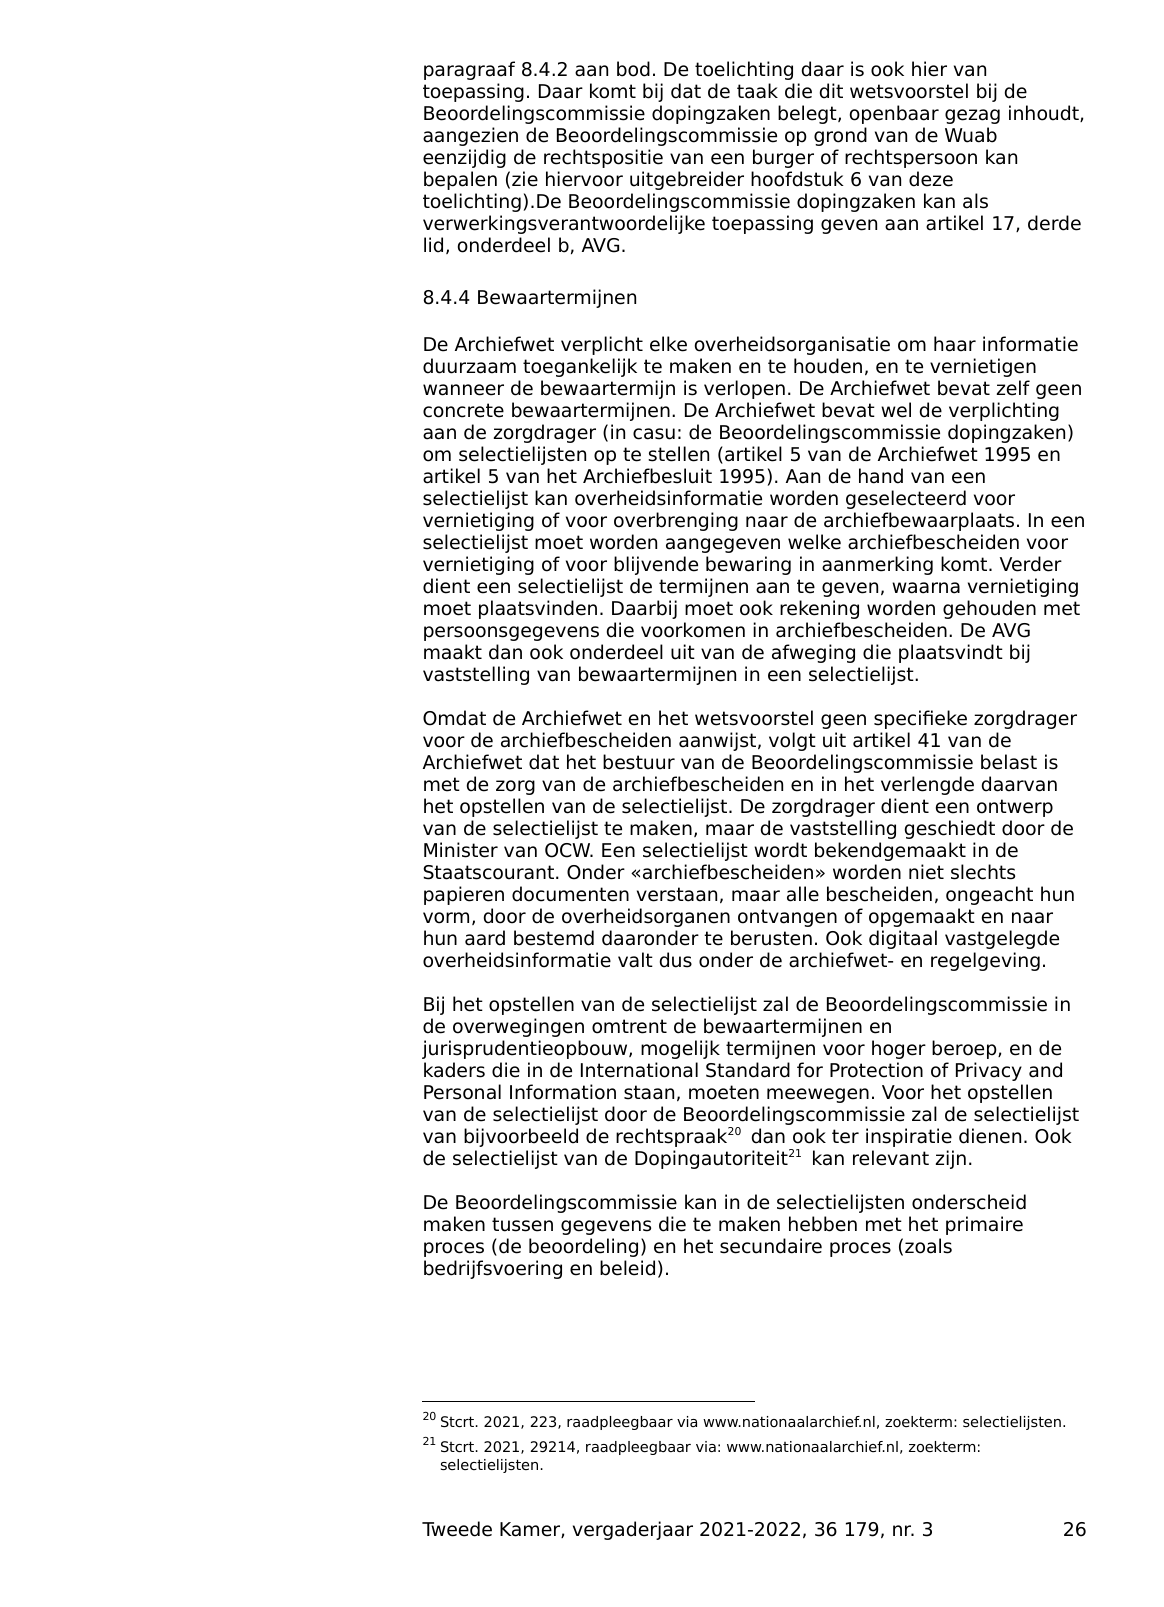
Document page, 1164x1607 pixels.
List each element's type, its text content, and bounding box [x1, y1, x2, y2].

text paragraaf 8.4.2 aan bod. De toelichting daar is ook hier van toepassing. Daar komt bij dat de taak die dit wetsvoorstel bij de Beoordelingscommissie dopingzaken belegt, openbaar gezag inhoudt, aangezien de Beoordelingscommissie op grond van de Wuab eenzijdig de rechtspositie van een burger of rechtspersoon kan bepalen (zie hiervoor uitgebreider hoofdstuk 6 van deze toelichting).De Beoordelingscommissie dopingzaken kan als verwerkingsverantwoordelijke toepassing geven aan artikel 17, derde lid, onderdeel b, AVG. [422, 59, 1087, 257]
text Omdat de Archiefwet en het wetsvoorstel geen specifieke zorgdrager voor de archiefbescheiden aanwijst, volgt uit artikel 41 van de Archiefwet dat het bestuur van de Beoordelingscommissie belast is met de zorg van de archiefbescheiden en in het verlengde daarvan het opstellen van de selectielijst. De zorgdrager dient een ontwerp van de selectielijst te maken, maar de vaststelling geschiedt door de Minister van OCW. Een selectielijst wordt bekendgemaakt in de Staatscourant. Onder «archiefbescheiden» worden niet slechts papieren documenten verstaan, maar alle bescheiden, ongeacht hun vorm, door de overheidsorganen ontvangen of opgemaakt en naar hun aard bestemd daaronder te berusten. Ook digitaal vastgelegde overheidsinformatie valt dus onder de archiefwet- en regelgeving. [422, 708, 1087, 971]
text Bij het opstellen van de selectielijst zal de Beoordelingscommissie in de overwegingen omtrent de bewaartermijnen en jurisprudentieopbouw, mogelijk termijnen voor hoger beroep, en de kaders die in de International Standard for Protection of Privacy and Personal Information staan, moeten meewegen. Voor het opstellen van de selectielijst door de Beoordelingscommissie zal de selectielijst van bijvoorbeeld de rechtspraak dan ook ter inspiratie dienen. Ook de selectielijst van de Dopingautoriteit kan relevant zijn. [422, 994, 1087, 1169]
text De Beoordelingscommissie kan in de selectielijsten onderscheid maken tussen gegevens die te maken hebben met het primaire proces (de beoordeling) en het secundaire proces (zoals bedrijfsvoering en beleid). [422, 1192, 1087, 1279]
subtitle 8.4.4 Bewaartermijnen [422, 287, 1087, 309]
text Stcrt. 2021, 29214, raadpleegbaar via: www.nationaalarchief.nl, zoekterm: selectielijsten. [422, 1435, 1087, 1474]
text Stcrt. 2021, 223, raadpleegbaar via www.nationaalarchief.nl, zoekterm: selectielijsten. [422, 1410, 1087, 1432]
text De Archiefwet verplicht elke overheidsorganisatie om haar informatie duurzaam toegankelijk te maken en te houden, en te vernietigen wanneer de bewaartermijn is verlopen. De Archiefwet bevat zelf geen concrete bewaartermijnen. De Archiefwet bevat wel de verplichting aan de zorgdrager (in casu: de Beoordelingscommissie dopingzaken) om selectielijsten op te stellen (artikel 5 van de Archiefwet 1995 en artikel 5 van het Archiefbesluit 1995). Aan de hand van een selectielijst kan overheidsinformatie worden geselecteerd voor vernietiging of voor overbrenging naar de archiefbewaarplaats. In een selectielijst moet worden aangegeven welke archiefbescheiden voor vernietiging of voor blijvende bewaring in aanmerking komt. Verder dient een selectielijst de termijnen aan te geven, waarna vernietiging moet plaatsvinden. Daarbij moet ook rekening worden gehouden met persoonsgegevens die voorkomen in archiefbescheiden. De AVG maakt dan ook onderdeel uit van de afweging die plaatsvindt bij vaststelling van bewaartermijnen in een selectielijst. [422, 334, 1087, 686]
